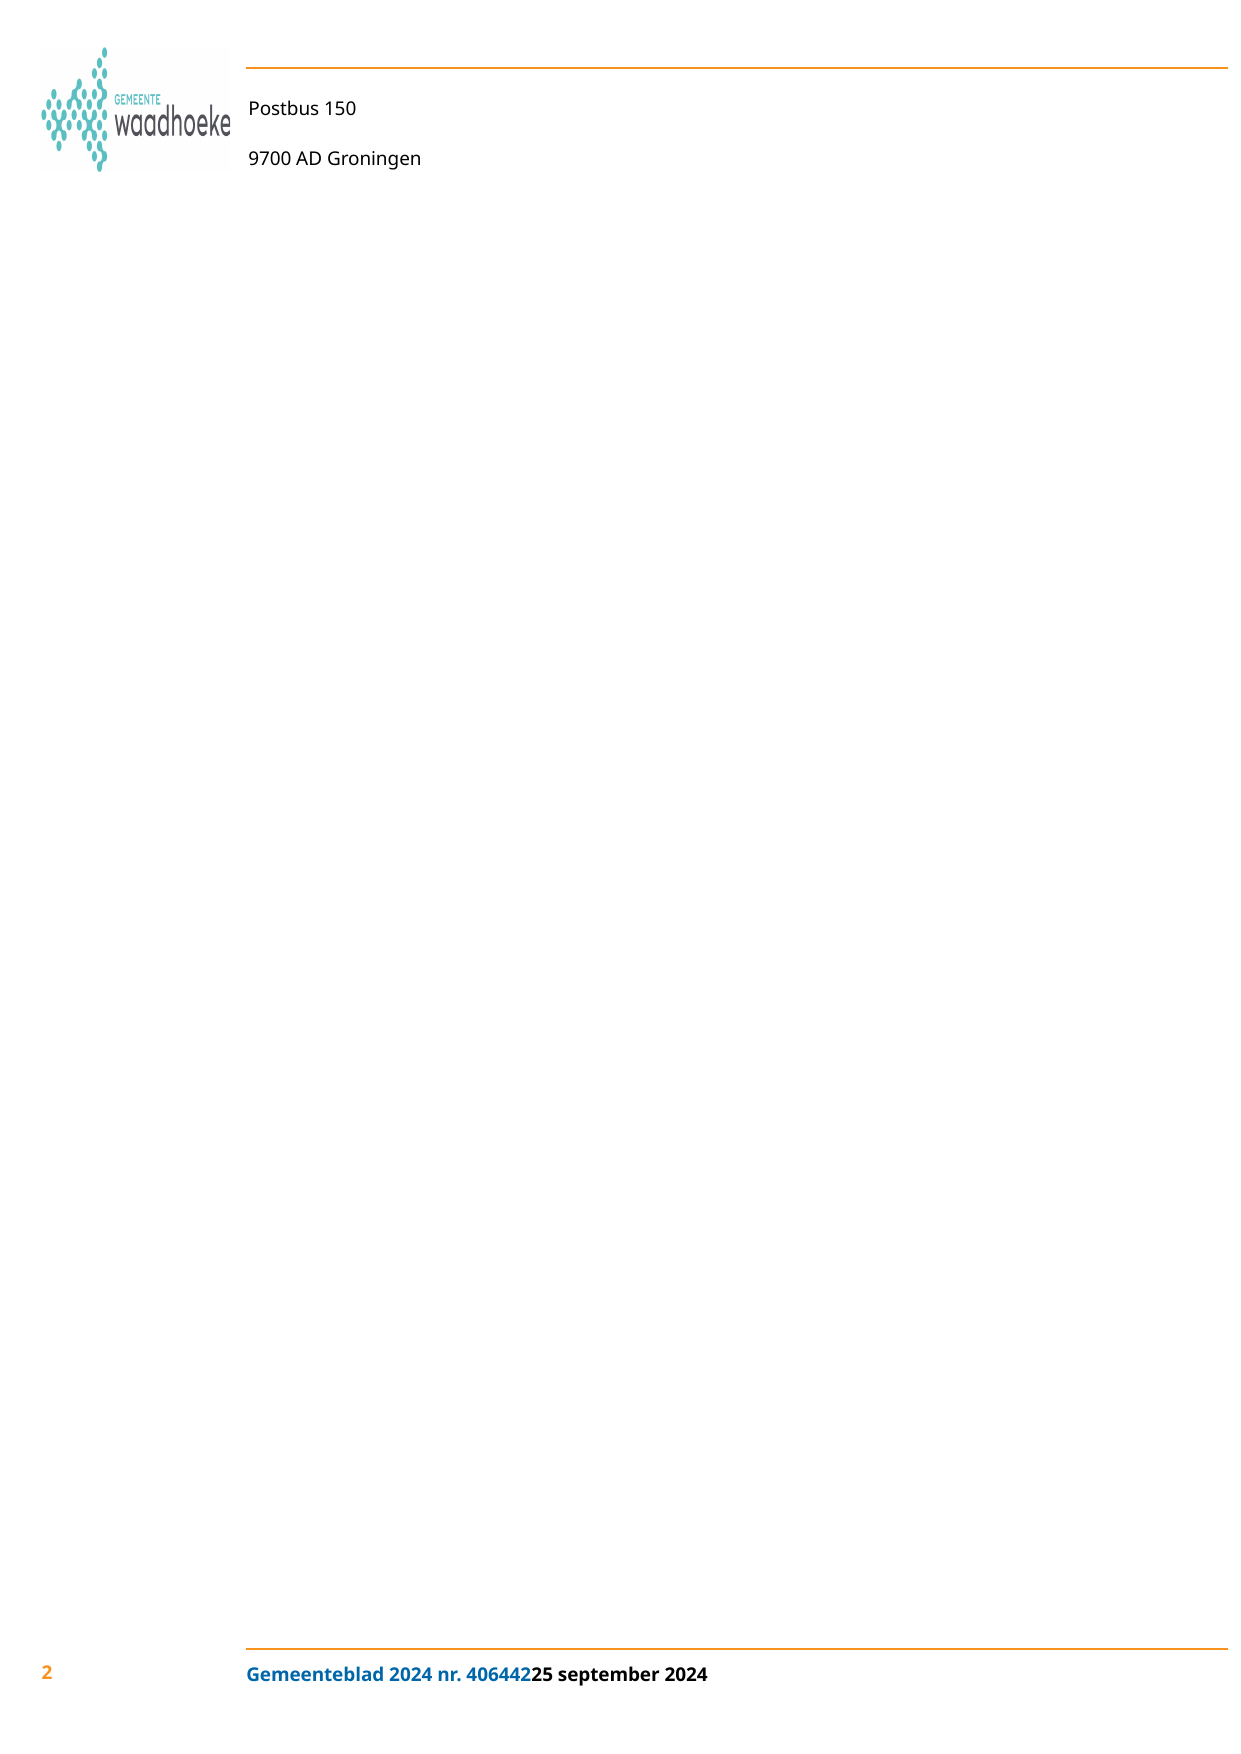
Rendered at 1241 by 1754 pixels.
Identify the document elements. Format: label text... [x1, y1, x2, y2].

picture [41, 47, 231, 172]
text 9700 AD Groningen [248, 145, 1152, 171]
text Postbus 150 [248, 95, 1152, 121]
